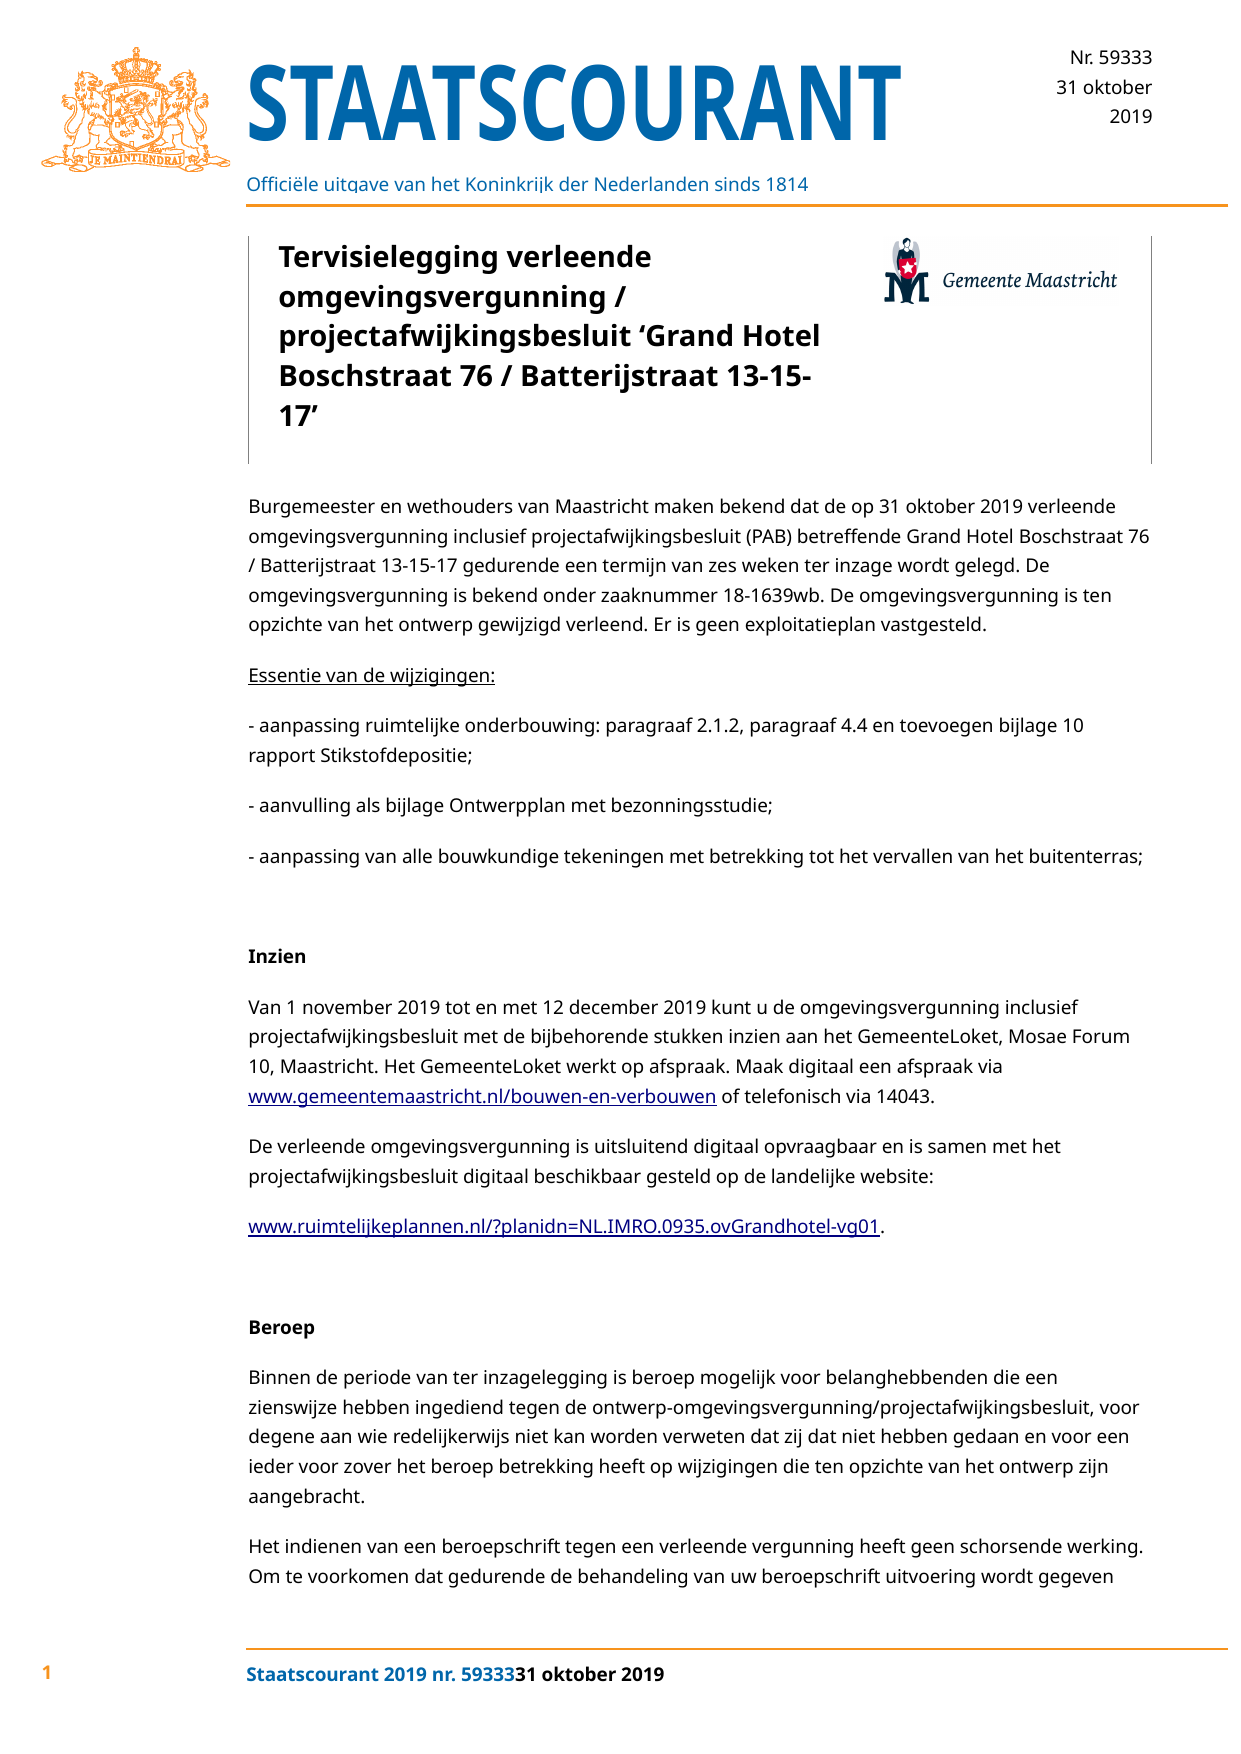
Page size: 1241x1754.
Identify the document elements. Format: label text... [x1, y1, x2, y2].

text - aanpassing ruimtelijke onderbouwing: paragraaf 2.1.2, paragraaf 4.4 en toevoegen bijlage 10 rapport Stikstofdepositie; [248, 712, 1152, 768]
text De verleende omgevingsvergunning is uitsluitend digitaal opvraagbaar en is samen met het projectafwijkingsbesluit digitaal beschikbaar gesteld op de landelijke website: [248, 1133, 1152, 1189]
picture [882, 236, 1119, 306]
text Van 1 november 2019 tot en met 12 december 2019 kunt u de omgevingsvergunning inclusief projectafwijkingsbesluit met de bijbehorende stukken inzien aan het GemeenteLoket, Mosae Forum 10, Maastricht. Het GemeenteLoket werkt op afspraak. Maak digitaal een afspraak via www.gemeentemaastricht.nl/bouwen-en-verbouwen of telefonisch via 14043. [248, 994, 1152, 1109]
text Binnen de periode van ter inzagelegging is beroep mogelijk voor belanghebbenden die een zienswijze hebben ingediend tegen de ontwerp-omgevingsvergunning/projectafwijkingsbesluit, voor degene aan wie redelijkerwijs niet kan worden verweten dat zij dat niet hebben gedaan en voor een ieder voor zover het beroep betrekking heeft op wijzigingen die ten opzichte van het ontwerp zijn aangebracht. [248, 1364, 1152, 1509]
text Beroep [248, 1314, 1152, 1340]
table_header [850, 236, 1151, 464]
text Het indienen van een beroepschrift tegen een verleende vergunning heeft geen schorsende werking. Om te voorkomen dat gedurende de behandeling van uw beroepschrift uitvoering wordt gegeven [248, 1533, 1152, 1589]
picture [41, 47, 231, 172]
text Essentie van de wijzigingen: [248, 662, 1152, 688]
text - aanpassing van alle bouwkundige tekeningen met betrekking tot het vervallen van het buitenterras; [248, 843, 1152, 869]
text Inzien [248, 944, 1152, 969]
text www.ruimtelijkeplannen.nl/?planidn=NL.IMRO.0935.ovGrandhotel-vg01. [248, 1213, 1152, 1239]
text Burgemeester en wethouders van Maastricht maken bekend dat de op 31 oktober 2019 verleende omgevingsvergunning inclusief projectafwijkingsbesluit (PAB) betreffende Grand Hotel Boschstraat 76 / Batterijstraat 13-15-17 gedurende een termijn van zes weken ter inzage wordt gelegd. De omgevingsvergunning is bekend onder zaaknummer 18-1639wb. De omgevingsvergunning is ten opzichte van het ontwerp gewijzigd verleend. Er is geen exploitatieplan vastgesteld. [248, 493, 1152, 637]
text - aanvulling als bijlage Ontwerpplan met bezonningsstudie; [248, 792, 1152, 818]
table_header Tervisielegging verleende omgevingsvergunning / projectafwijkingsbesluit ‘Grand Hotel Boschstraat 76 / Batterijstraat 13-15-17’ [249, 236, 850, 464]
